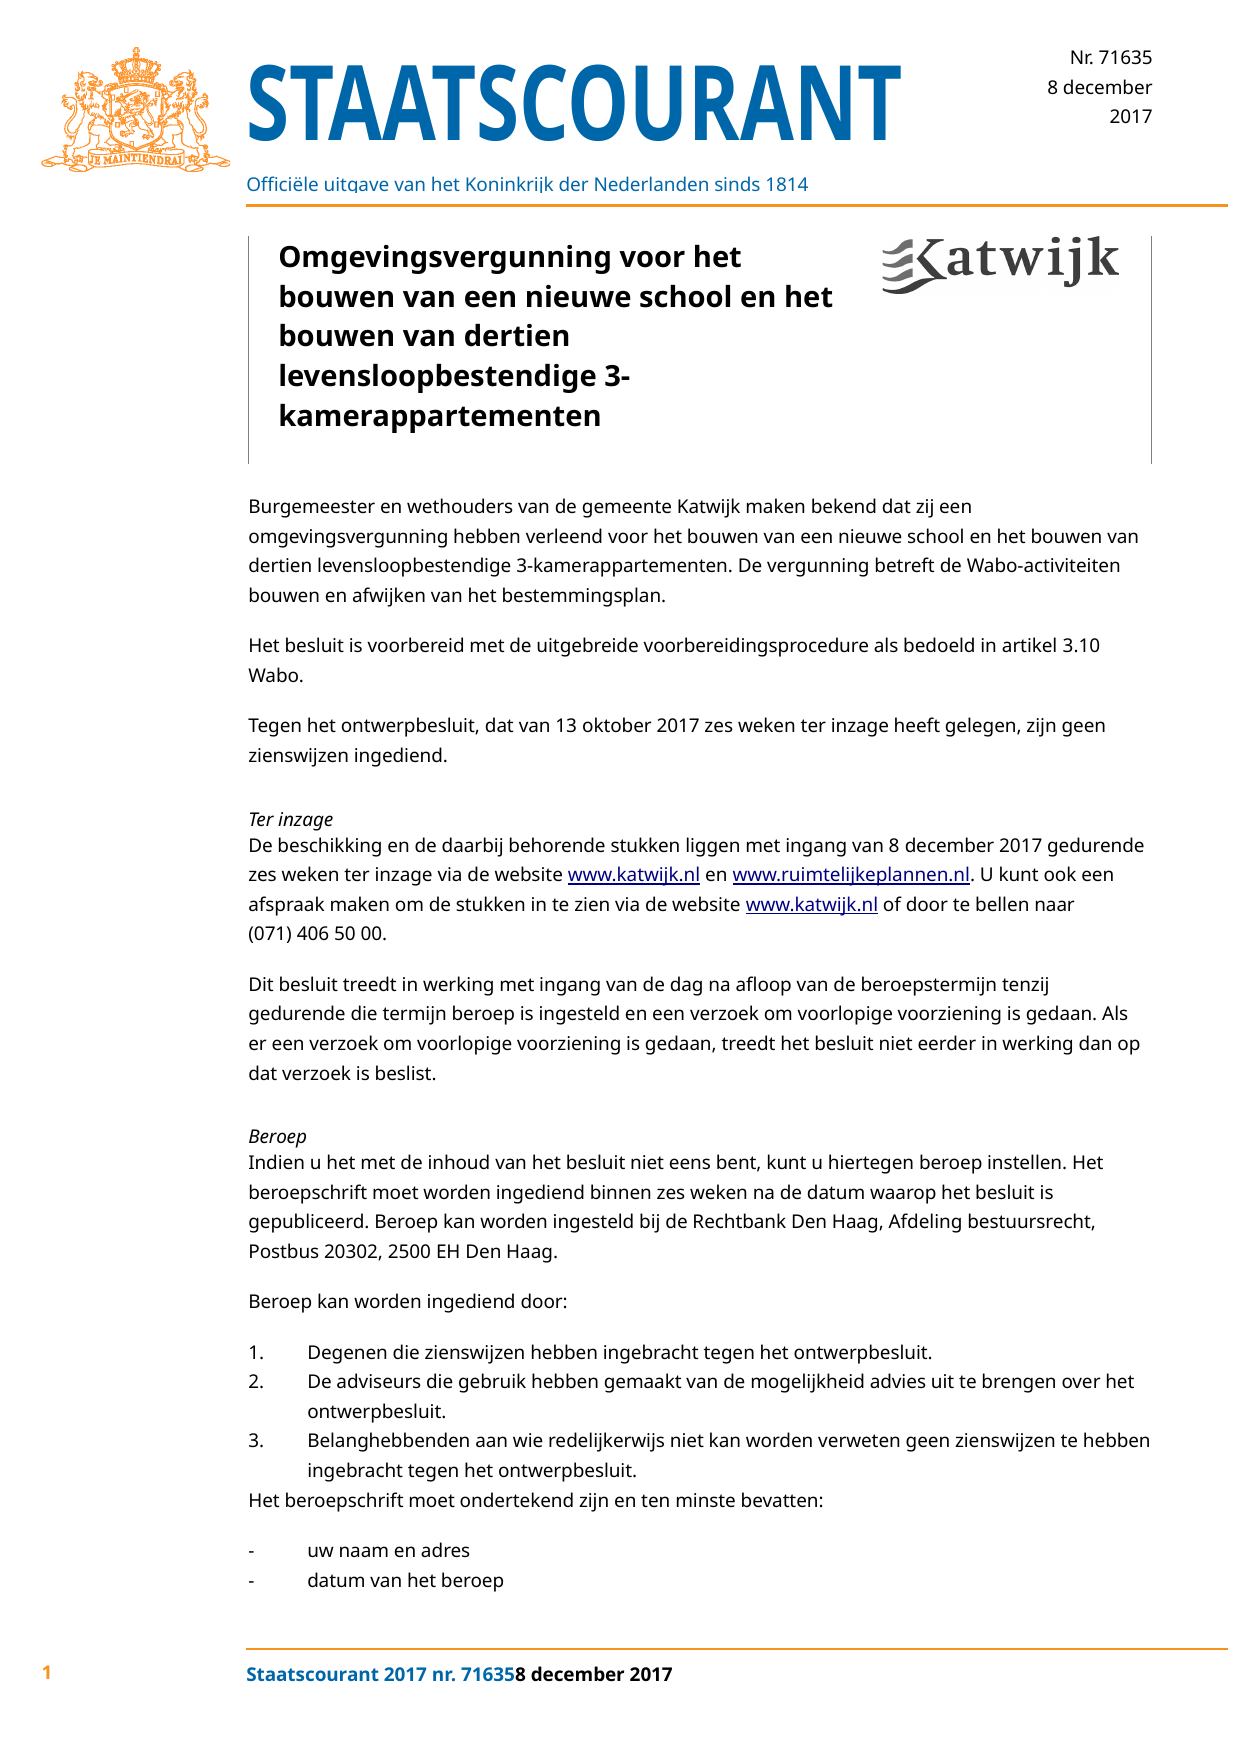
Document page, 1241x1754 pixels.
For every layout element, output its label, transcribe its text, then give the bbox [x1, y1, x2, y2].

table_header [850, 294, 1151, 464]
text Het beroepschrift moet ondertekend zijn en ten minste bevatten: [248, 1487, 1152, 1513]
list datum van het beroep [248, 1567, 1152, 1593]
text Het besluit is voorbereid met de uitgebreide voorbereidingsprocedure als bedoeld in artikel 3.10 Wabo. [248, 632, 1152, 688]
list De adviseurs die gebruik hebben gemaakt van de mogelijkheid advies uit te brengen over het ontwerpbesluit. [248, 1368, 1152, 1424]
list uw naam en adres [248, 1537, 1152, 1563]
table_header [850, 236, 882, 293]
text Ter inzage [248, 806, 1152, 832]
text De beschikking en de daarbij behorende stukken liggen met ingang van 8 december 2017 gedurende zes weken ter inzage via de website www.katwijk.nl en www.ruimtelijkeplannen.nl. U kunt ook een afspraak maken om de stukken in te zien via de website www.katwijk.nl of door te bellen naar (071) 406 50 00. [248, 832, 1152, 946]
list Belanghebbenden aan wie redelijkerwijs niet kan worden verweten geen zienswijzen te hebben ingebracht tegen het ontwerpbesluit. [248, 1428, 1152, 1483]
list Degenen die zienswijzen hebben ingebracht tegen het ontwerpbesluit. [248, 1339, 1152, 1365]
text Beroep kan worden ingediend door: [248, 1288, 1152, 1314]
text Tegen het ontwerpbesluit, dat van 13 oktober 2017 zes weken ter inzage heeft gelegen, zijn geen zienswijzen ingediend. [248, 712, 1152, 768]
text Indien u het met de inhoud van het besluit niet eens bent, kunt u hiertegen beroep instellen. Het beroepschrift moet worden ingediend binnen zes weken na de datum waarop het besluit is gepubliceerd. Beroep kan worden ingesteld bij de Rechtbank Den Haag, Afdeling bestuursrecht, Postbus 20302, 2500 EH Den Haag. [248, 1149, 1152, 1264]
picture [882, 236, 1119, 294]
table_header [1119, 236, 1151, 293]
table_header Omgevingsvergunning voor het bouwen van een nieuwe school en het bouwen van dertien levensloopbestendige 3-kamerappartementen [249, 236, 850, 464]
text Dit besluit treedt in werking met ingang van de dag na afloop van de beroepstermijn tenzij gedurende die termijn beroep is ingesteld en een verzoek om voorlopige voorziening is gedaan. Als er een verzoek om voorlopige voorziening is gedaan, treedt het besluit niet eerder in werking dan op dat verzoek is beslist. [248, 971, 1152, 1085]
text Beroep [248, 1124, 1152, 1149]
picture [41, 47, 231, 172]
text Burgemeester en wethouders van de gemeente Katwijk maken bekend dat zij een omgevingsvergunning hebben verleend voor het bouwen van een nieuwe school en het bouwen van dertien levensloopbestendige 3-kamerappartementen. De vergunning betreft de Wabo-activiteiten bouwen en afwijken van het bestemmingsplan. [248, 493, 1152, 608]
